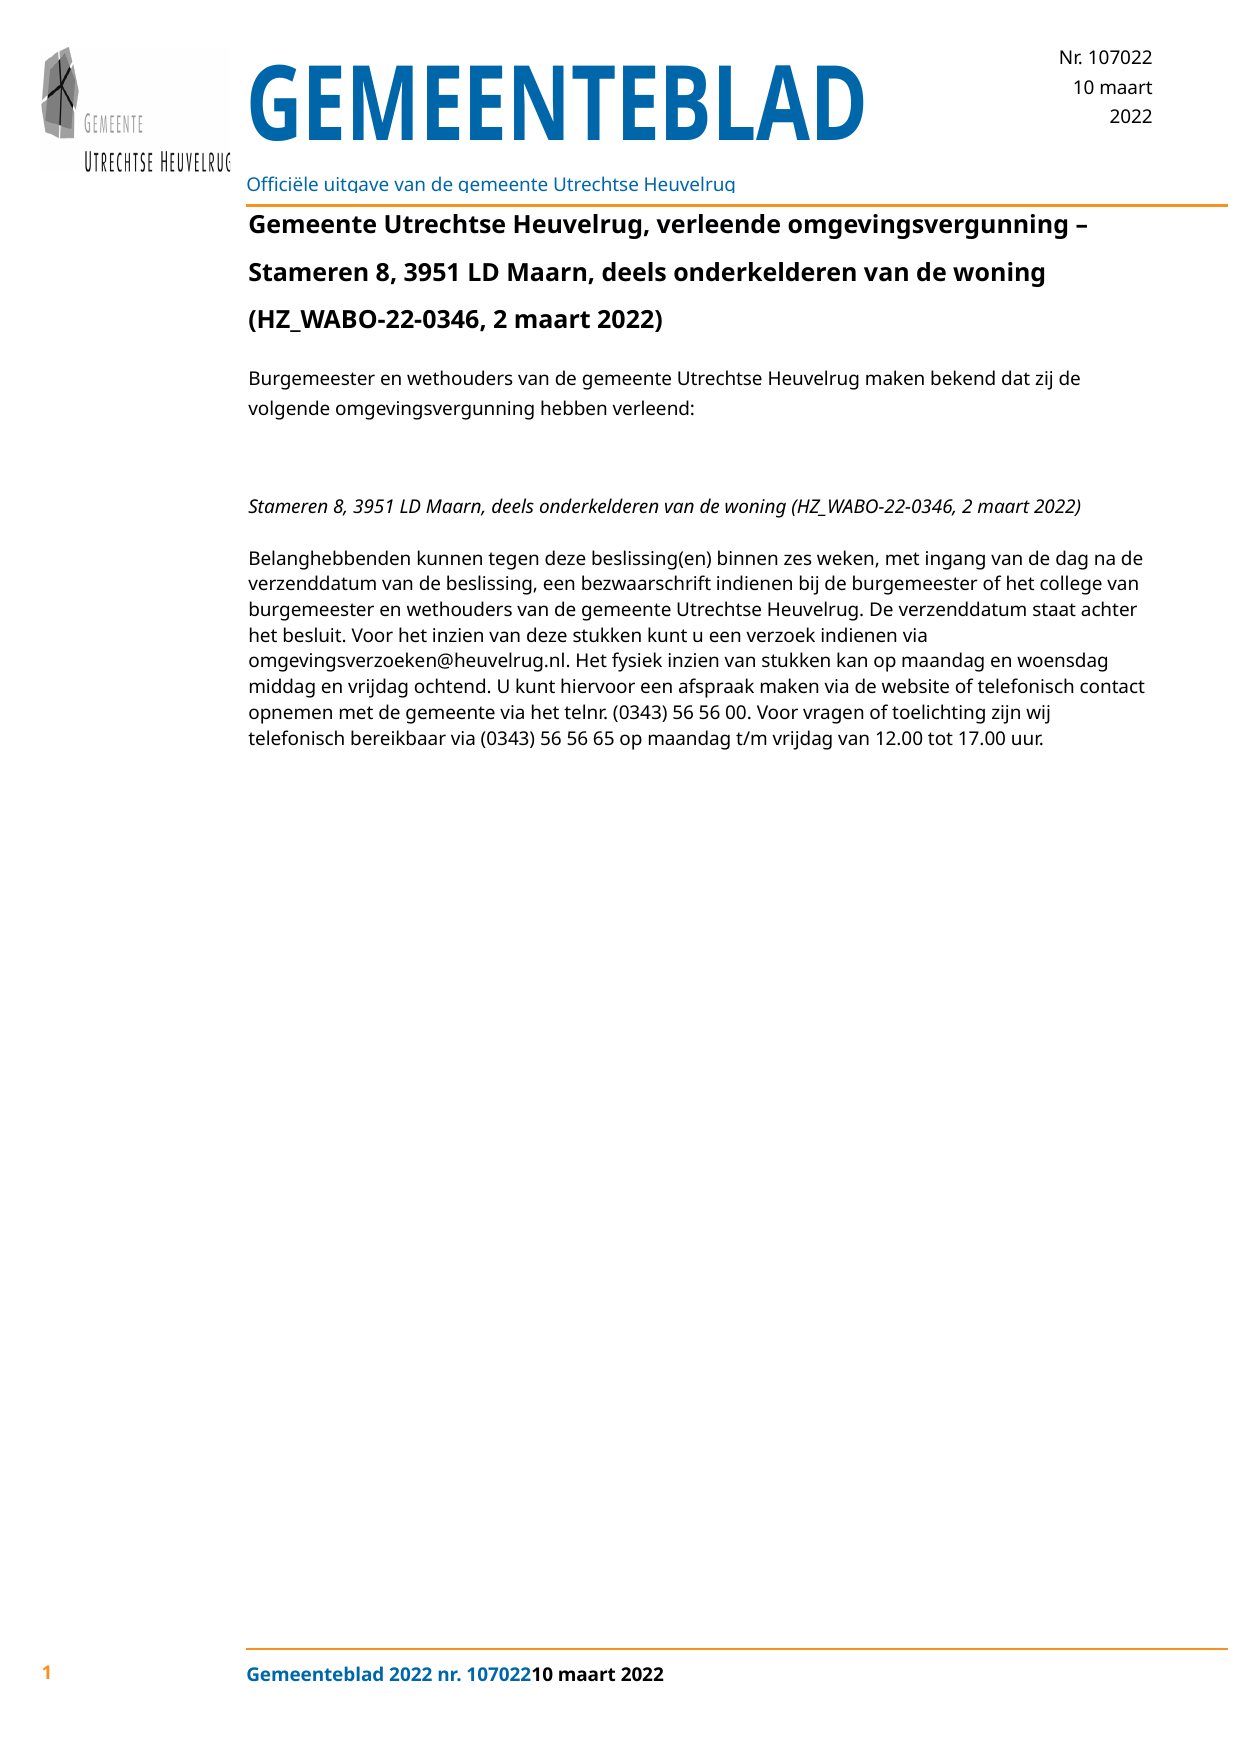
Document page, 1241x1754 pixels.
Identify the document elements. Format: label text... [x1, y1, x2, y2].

text Belanghebbenden kunnen tegen deze beslissing(en) binnen zes weken, met ingang van de dag na de verzenddatum van de beslissing, een bezwaarschrift indienen bij de burgemeester of het college van burgemeester en wethouders van de gemeente Utrechtse Heuvelrug. De verzenddatum staat achter het besluit. Voor het inzien van deze stukken kunt u een verzoek indienen via omgevingsverzoeken@heuvelrug.nl. Het fysiek inzien van stukken kan op maandag en woensdag middag en vrijdag ochtend. U kunt hiervoor een afspraak maken via de website of telefonisch contact opnemen met de gemeente via het telnr. (0343) 56 56 00. Voor vragen of toelichting zijn wij telefonisch bereikbaar via (0343) 56 56 65 op maandag t/m vrijdag van 12.00 tot 17.00 uur. [248, 545, 1152, 751]
text Burgemeester en wethouders van de gemeente Utrechtse Heuvelrug maken bekend dat zij de volgende omgevingsvergunning hebben verleend: [248, 366, 1152, 421]
text Stameren 8, 3951 LD Maarn, deels onderkelderen van de woning (HZ_WABO-22-0346, 2 maart 2022) [248, 493, 1152, 519]
text Gemeente Utrechtse Heuvelrug, verleende omgevingsvergunning – Stameren 8, 3951 LD Maarn, deels onderkelderen van de woning (HZ_WABO-22-0346, 2 maart 2022) [248, 207, 1152, 336]
picture [41, 47, 231, 172]
